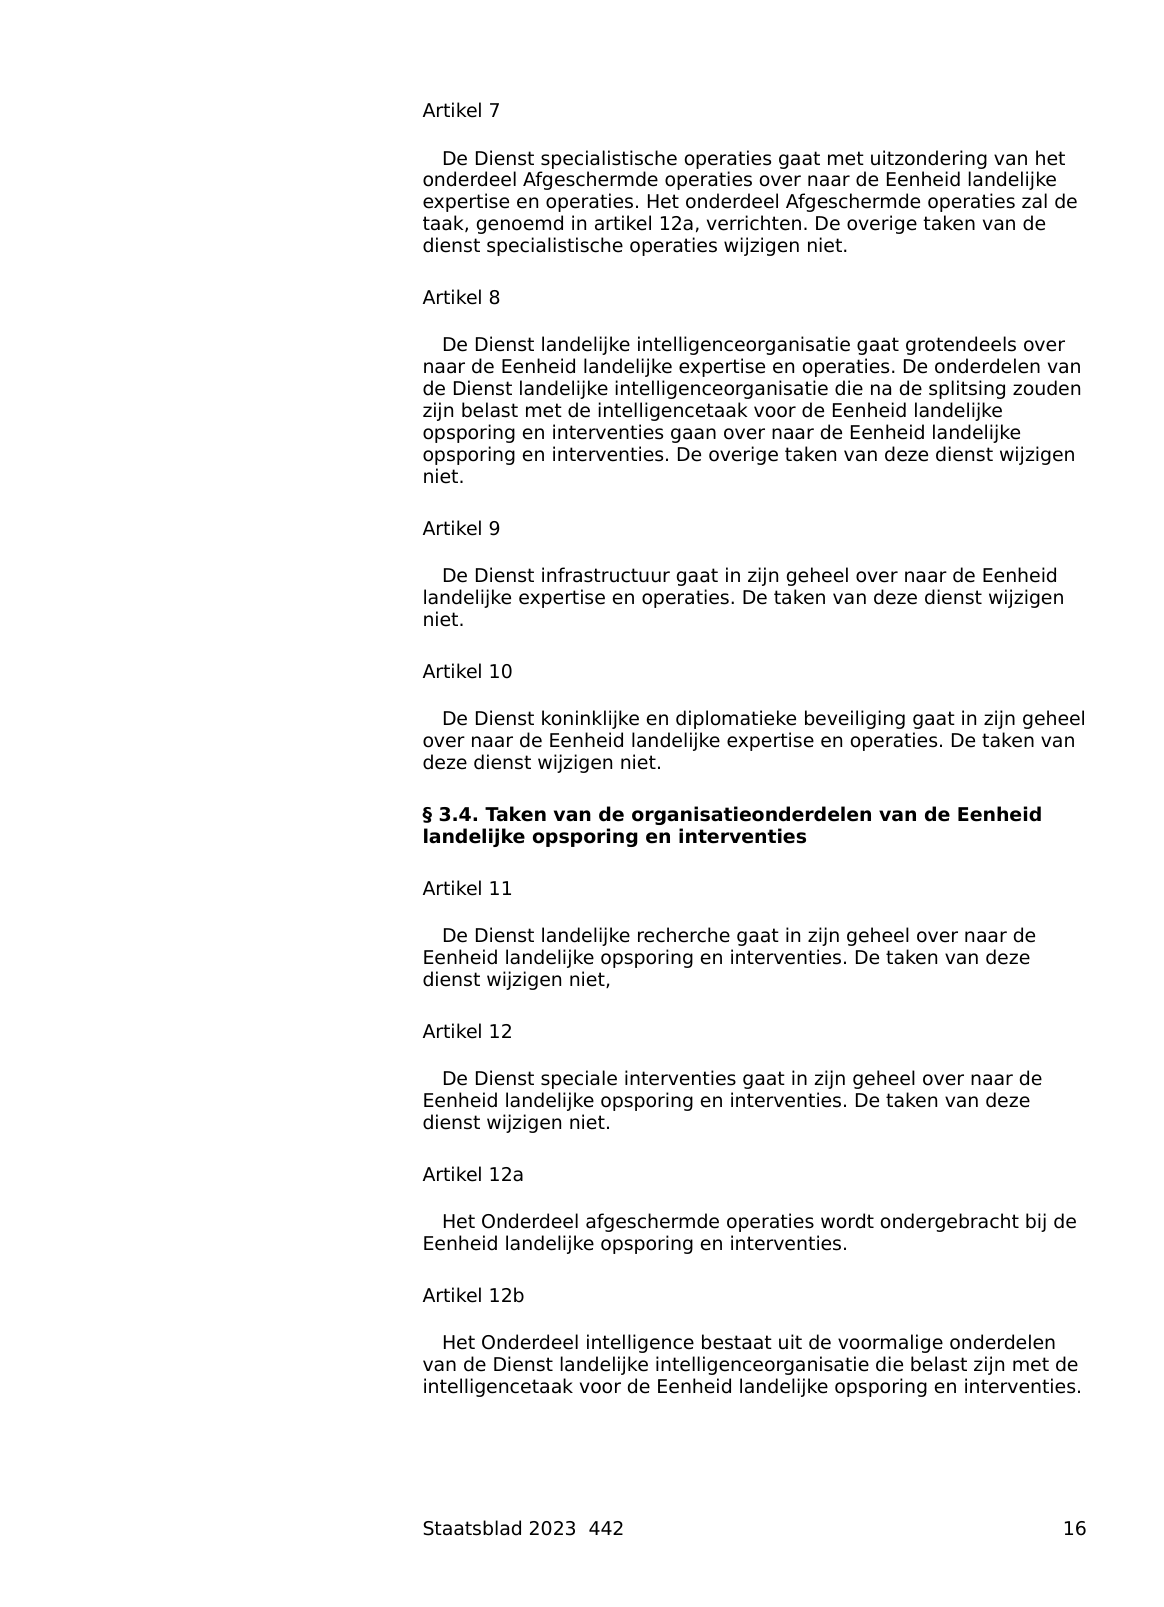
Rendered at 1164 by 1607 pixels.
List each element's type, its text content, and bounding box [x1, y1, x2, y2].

subtitle Artikel 11 [422, 878, 1087, 900]
subtitle Artikel 10 [422, 661, 1087, 683]
text De Dienst koninklijke en diplomatieke beveiliging gaat in zijn geheel over naar de Eenheid landelijke expertise en operaties. De taken van deze dienst wijzigen niet. [422, 708, 1087, 774]
subtitle § 3.4. Taken van de organisatieonderdelen van de Eenheid landelijke opsporing en interventies [422, 804, 1087, 848]
text Het Onderdeel intelligence bestaat uit de voormalige onderdelen van de Dienst landelijke intelligenceorganisatie die belast zijn met de intelligencetaak voor de Eenheid landelijke opsporing en interventies. [422, 1332, 1087, 1398]
subtitle Artikel 12a [422, 1164, 1087, 1186]
subtitle Artikel 8 [422, 287, 1087, 309]
subtitle Artikel 9 [422, 518, 1087, 540]
subtitle Artikel 12 [422, 1021, 1087, 1043]
text Het Onderdeel afgeschermde operaties wordt ondergebracht bij de Eenheid landelijke opsporing en interventies. [422, 1211, 1087, 1255]
text De Dienst infrastructuur gaat in zijn geheel over naar de Eenheid landelijke expertise en operaties. De taken van deze dienst wijzigen niet. [422, 565, 1087, 631]
subtitle Artikel 12b [422, 1285, 1087, 1307]
text De Dienst landelijke recherche gaat in zijn geheel over naar de Eenheid landelijke opsporing en interventies. De taken van deze dienst wijzigen niet, [422, 925, 1087, 991]
text De Dienst landelijke intelligenceorganisatie gaat grotendeels over naar de Eenheid landelijke expertise en operaties. De onderdelen van de Dienst landelijke intelligenceorganisatie die na de splitsing zouden zijn belast met de intelligencetaak voor de Eenheid landelijke opsporing en interventies gaan over naar de Eenheid landelijke opsporing en interventies. De overige taken van deze dienst wijzigen niet. [422, 334, 1087, 488]
text De Dienst specialistische operaties gaat met uitzondering van het onderdeel Afgeschermde operaties over naar de Eenheid landelijke expertise en operaties. Het onderdeel Afgeschermde operaties zal de taak, genoemd in artikel 12a, verrichten. De overige taken van de dienst specialistische operaties wijzigen niet. [422, 147, 1087, 257]
text De Dienst speciale interventies gaat in zijn geheel over naar de Eenheid landelijke opsporing en interventies. De taken van deze dienst wijzigen niet. [422, 1068, 1087, 1134]
subtitle Artikel 7 [422, 100, 1087, 122]
